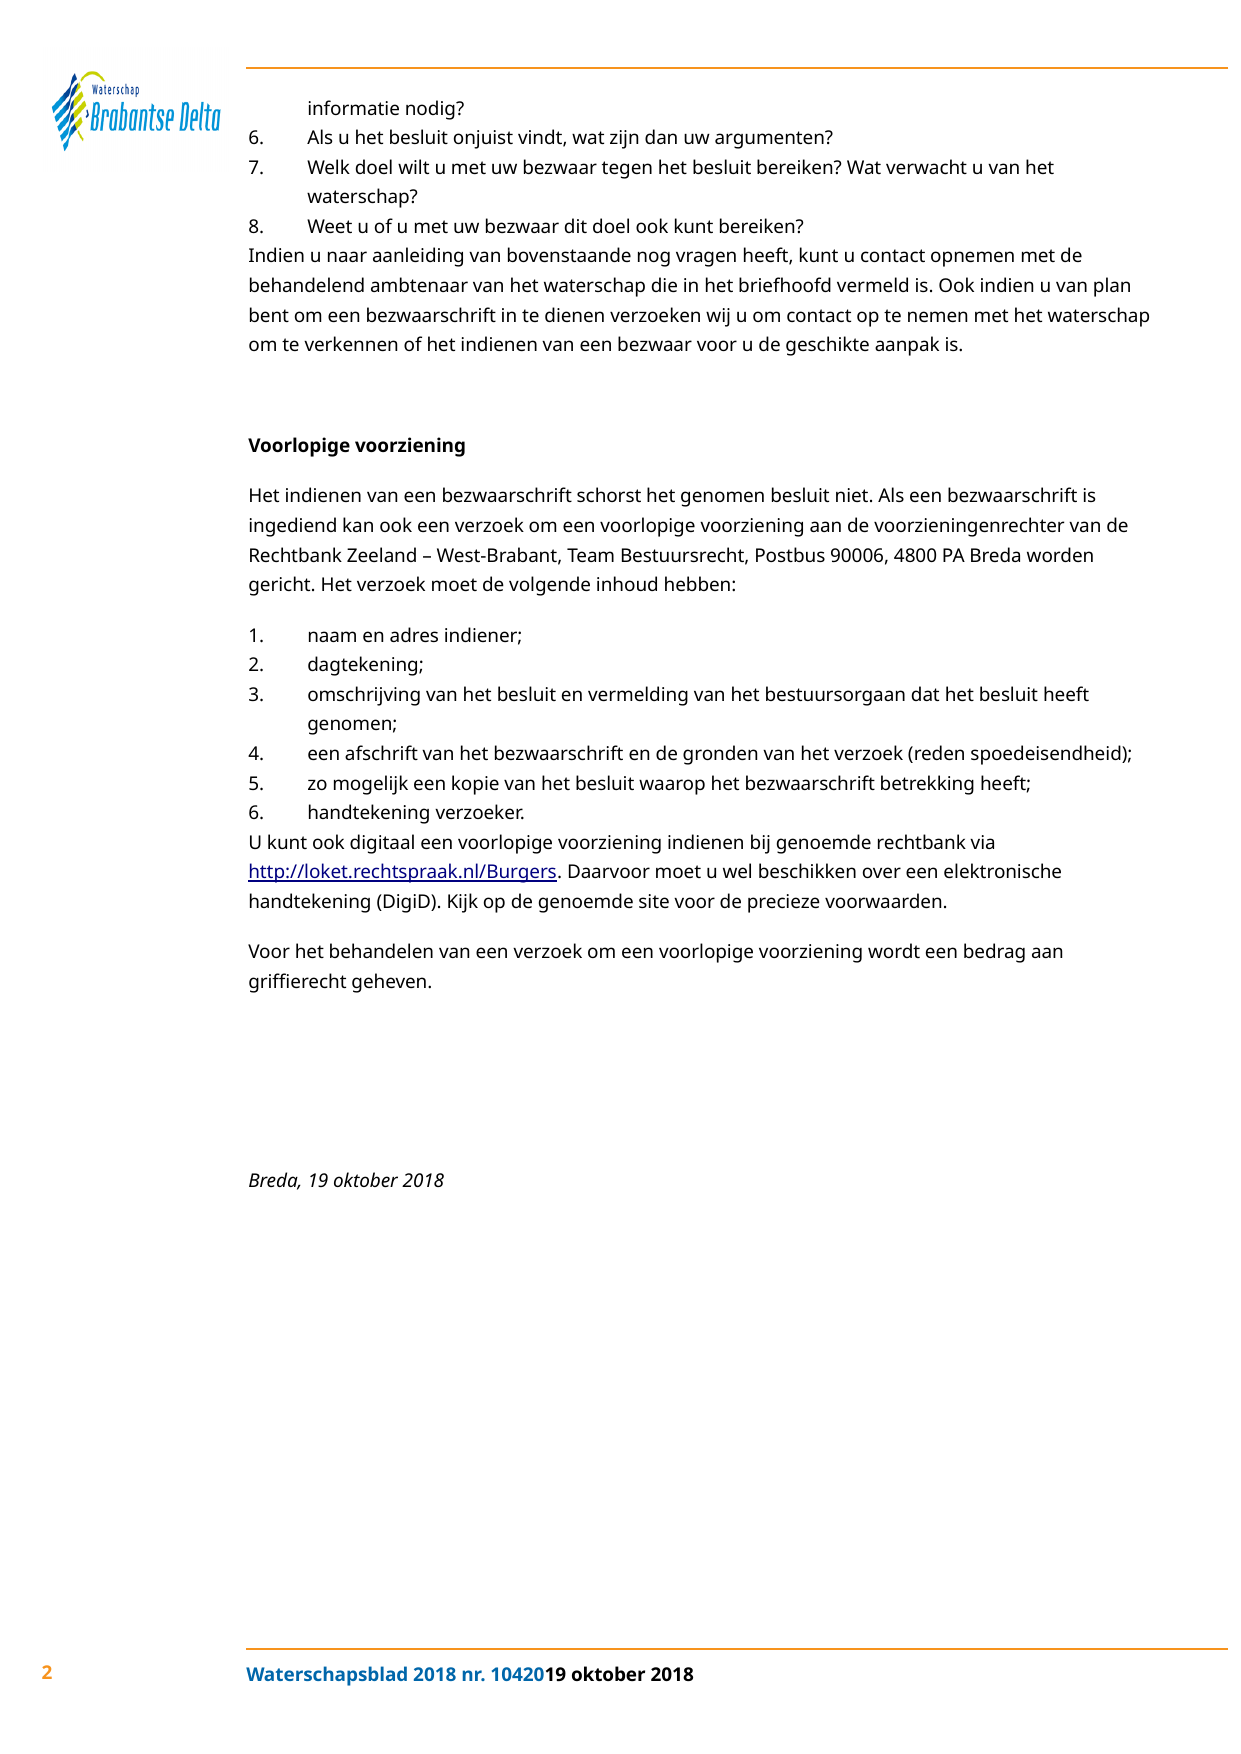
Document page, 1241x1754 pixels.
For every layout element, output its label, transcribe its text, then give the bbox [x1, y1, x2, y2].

list naam en adres indiener; [248, 622, 1152, 648]
text Het indienen van een bezwaarschrift schorst het genomen besluit niet. Als een bezwaarschrift is ingediend kan ook een verzoek om een voorlopige voorziening aan de voorzieningenrechter van de Rechtbank Zeeland – West-Brabant, Team Bestuursrecht, Postbus 90006, 4800 PA Breda worden gericht. Het verzoek moet de volgende inhoud hebben: [248, 483, 1152, 597]
list Welk doel wilt u met uw bezwaar tegen het besluit bereiken? Wat verwacht u van het waterschap? [248, 154, 1152, 209]
text Indien u naar aanleiding van bovenstaande nog vragen heeft, kunt u contact opnemen met de behandelend ambtenaar van het waterschap die in het briefhoofd vermeld is. Ook indien u van plan bent om een bezwaarschrift in te dienen verzoeken wij u om contact op te nemen met het waterschap om te verkennen of het indienen van een bezwaar voor u de geschikte aanpak is. [248, 243, 1152, 357]
list omschrijving van het besluit en vermelding van het bestuursorgaan dat het besluit heeft genomen; [248, 681, 1152, 736]
list een afschrift van het bezwaarschrift en de gronden van het verzoek (reden spoedeisendheid); [248, 740, 1152, 766]
text Voorlopige voorziening [248, 432, 1152, 458]
text U kunt ook digitaal een voorlopige voorziening indienen bij genoemde rechtbank via http://loket.rechtspraak.nl/Burgers. Daarvoor moet u wel beschikken over een elektronische handtekening (DigiD). Kijk op de genoemde site voor de precieze voorwaarden. [248, 829, 1152, 914]
list informatie nodig? [248, 95, 1152, 121]
list dagtekening; [248, 651, 1152, 677]
text Breda, 19 oktober 2018 [248, 1167, 1152, 1193]
text Voor het behandelen van een verzoek om een voorlopige voorziening wordt een bedrag aan griffierecht geheven. [248, 938, 1152, 994]
picture [41, 47, 231, 172]
list Weet u of u met uw bezwaar dit doel ook kunt bereiken? [248, 213, 1152, 239]
list zo mogelijk een kopie van het besluit waarop het bezwaarschrift betrekking heeft; [248, 770, 1152, 796]
list handtekening verzoeker. [248, 799, 1152, 825]
list Als u het besluit onjuist vindt, wat zijn dan uw argumenten? [248, 124, 1152, 150]
